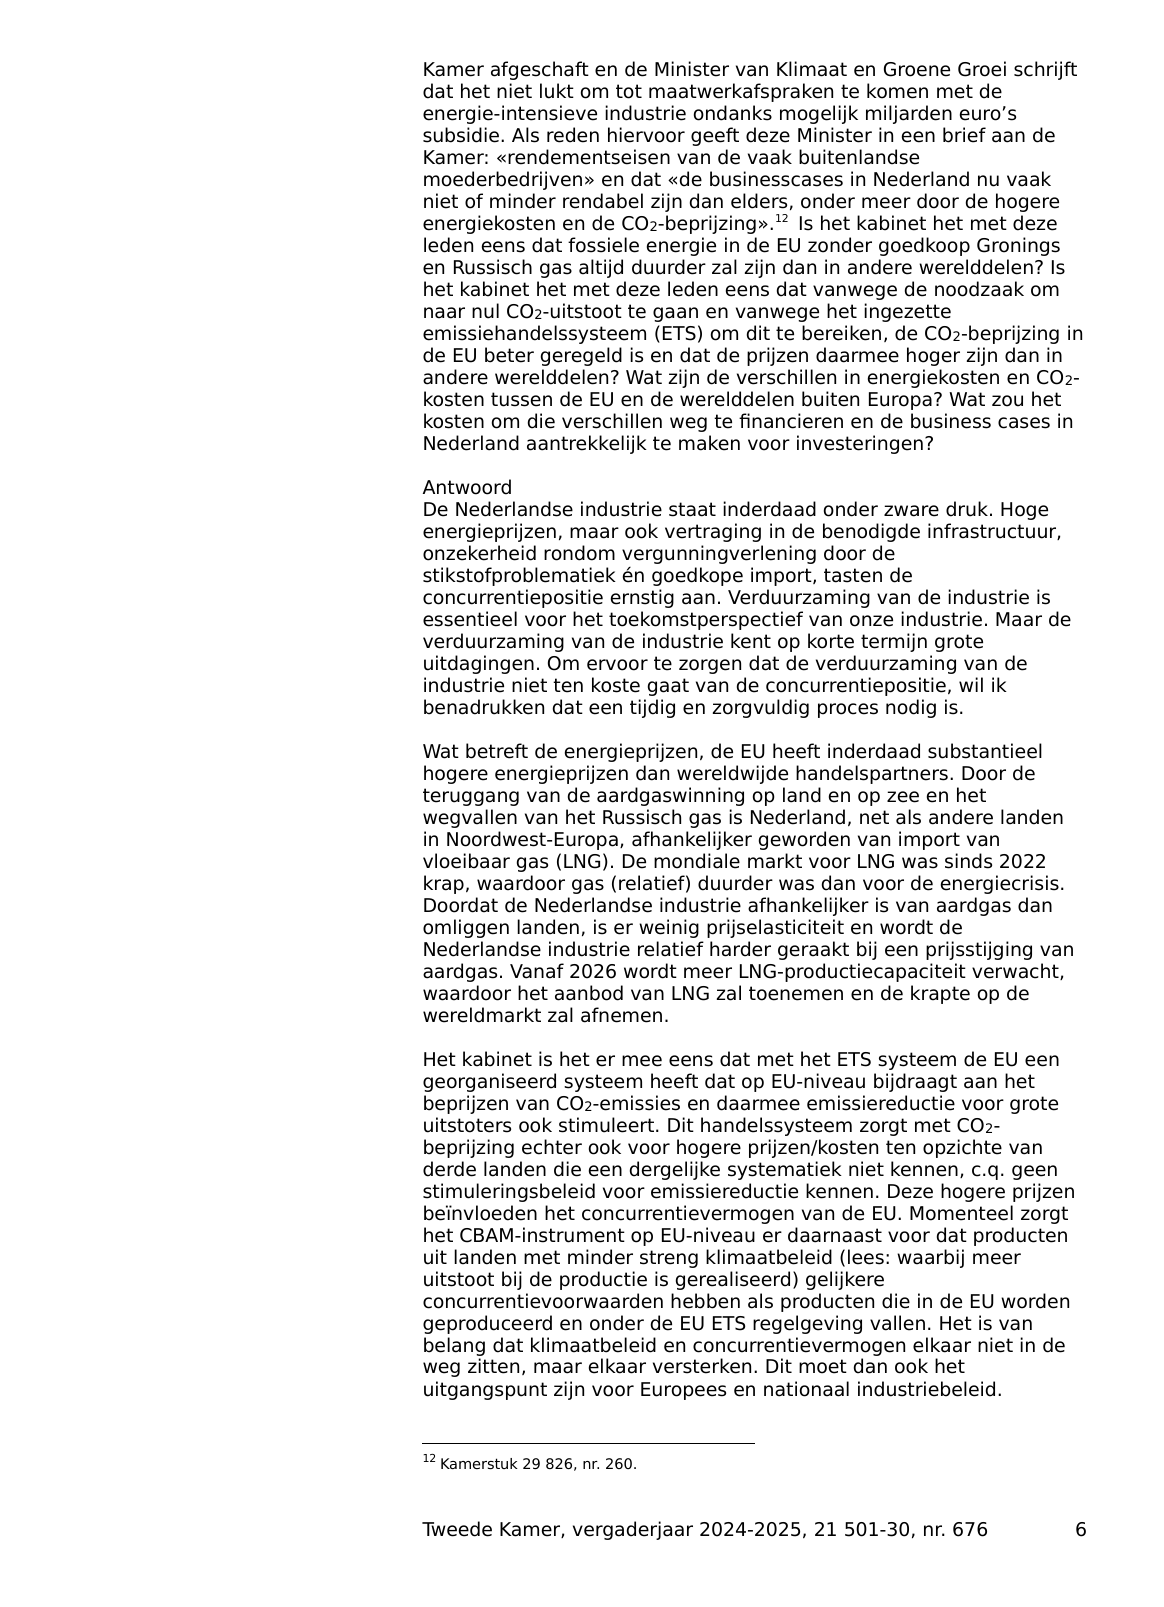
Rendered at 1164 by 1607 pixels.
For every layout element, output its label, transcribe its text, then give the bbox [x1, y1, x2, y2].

text Kamer afgeschaft en de Minister van Klimaat en Groene Groei schrijft dat het niet lukt om tot maatwerkafspraken te komen met de energie-intensieve industrie ondanks mogelijk miljarden euro’s subsidie. Als reden hiervoor geeft deze Minister in een brief aan de Kamer: «rendementseisen van de vaak buitenlandse moederbedrijven» en dat «de businesscases in Nederland nu vaak niet of minder rendabel zijn dan elders, onder meer door de hogere energiekosten en de CO2-beprijzing». Is het kabinet het met deze leden eens dat fossiele energie in de EU zonder goedkoop Gronings en Russisch gas altijd duurder zal zijn dan in andere werelddelen? Is het kabinet het met deze leden eens dat vanwege de noodzaak om naar nul CO2-uitstoot te gaan en vanwege het ingezette emissiehandelssysteem (ETS) om dit te bereiken, de CO2-beprijzing in de EU beter geregeld is en dat de prijzen daarmee hoger zijn dan in andere werelddelen? Wat zijn de verschillen in energiekosten en CO2-kosten tussen de EU en de werelddelen buiten Europa? Wat zou het kosten om die verschillen weg te financieren en de business cases in Nederland aantrekkelijk te maken voor investeringen? [422, 59, 1087, 455]
text Wat betreft de energieprijzen, de EU heeft inderdaad substantieel hogere energieprijzen dan wereldwijde handelspartners. Door de teruggang van de aardgaswinning op land en op zee en het wegvallen van het Russisch gas is Nederland, net als andere landen in Noordwest-Europa, afhankelijker geworden van import van vloeibaar gas (LNG). De mondiale markt voor LNG was sinds 2022 krap, waardoor gas (relatief) duurder was dan voor de energiecrisis. Doordat de Nederlandse industrie afhankelijker is van aardgas dan omliggen landen, is er weinig prijselasticiteit en wordt de Nederlandse industrie relatief harder geraakt bij een prijsstijging van aardgas. Vanaf 2026 wordt meer LNG-productiecapaciteit verwacht, waardoor het aanbod van LNG zal toenemen en de krapte op de wereldmarkt zal afnemen. [422, 741, 1087, 1027]
text De Nederlandse industrie staat inderdaad onder zware druk. Hoge energieprijzen, maar ook vertraging in de benodigde infrastructuur, onzekerheid rondom vergunningverlening door de stikstofproblematiek én goedkope import, tasten de concurrentiepositie ernstig aan. Verduurzaming van de industrie is essentieel voor het toekomstperspectief van onze industrie. Maar de verduurzaming van de industrie kent op korte termijn grote uitdagingen. Om ervoor te zorgen dat de verduurzaming van de industrie niet ten koste gaat van de concurrentiepositie, wil ik benadrukken dat een tijdig en zorgvuldig proces nodig is. [422, 499, 1087, 719]
text Kamerstuk 29 826, nr. 260. [422, 1452, 1087, 1474]
text Antwoord [422, 477, 1087, 499]
text Het kabinet is het er mee eens dat met het ETS systeem de EU een georganiseerd systeem heeft dat op EU-niveau bijdraagt aan het beprijzen van CO2-emissies en daarmee emissiereductie voor grote uitstoters ook stimuleert. Dit handelssysteem zorgt met CO2-beprijzing echter ook voor hogere prijzen/kosten ten opzichte van derde landen die een dergelijke systematiek niet kennen, c.q. geen stimuleringsbeleid voor emissiereductie kennen. Deze hogere prijzen beïnvloeden het concurrentievermogen van de EU. Momenteel zorgt het CBAM-instrument op EU-niveau er daarnaast voor dat producten uit landen met minder streng klimaatbeleid (lees: waarbij meer uitstoot bij de productie is gerealiseerd) gelijkere concurrentievoorwaarden hebben als producten die in de EU worden geproduceerd en onder de EU ETS regelgeving vallen. Het is van belang dat klimaatbeleid en concurrentievermogen elkaar niet in de weg zitten, maar elkaar versterken. Dit moet dan ook het uitgangspunt zijn voor Europees en nationaal industriebeleid. [422, 1049, 1087, 1400]
